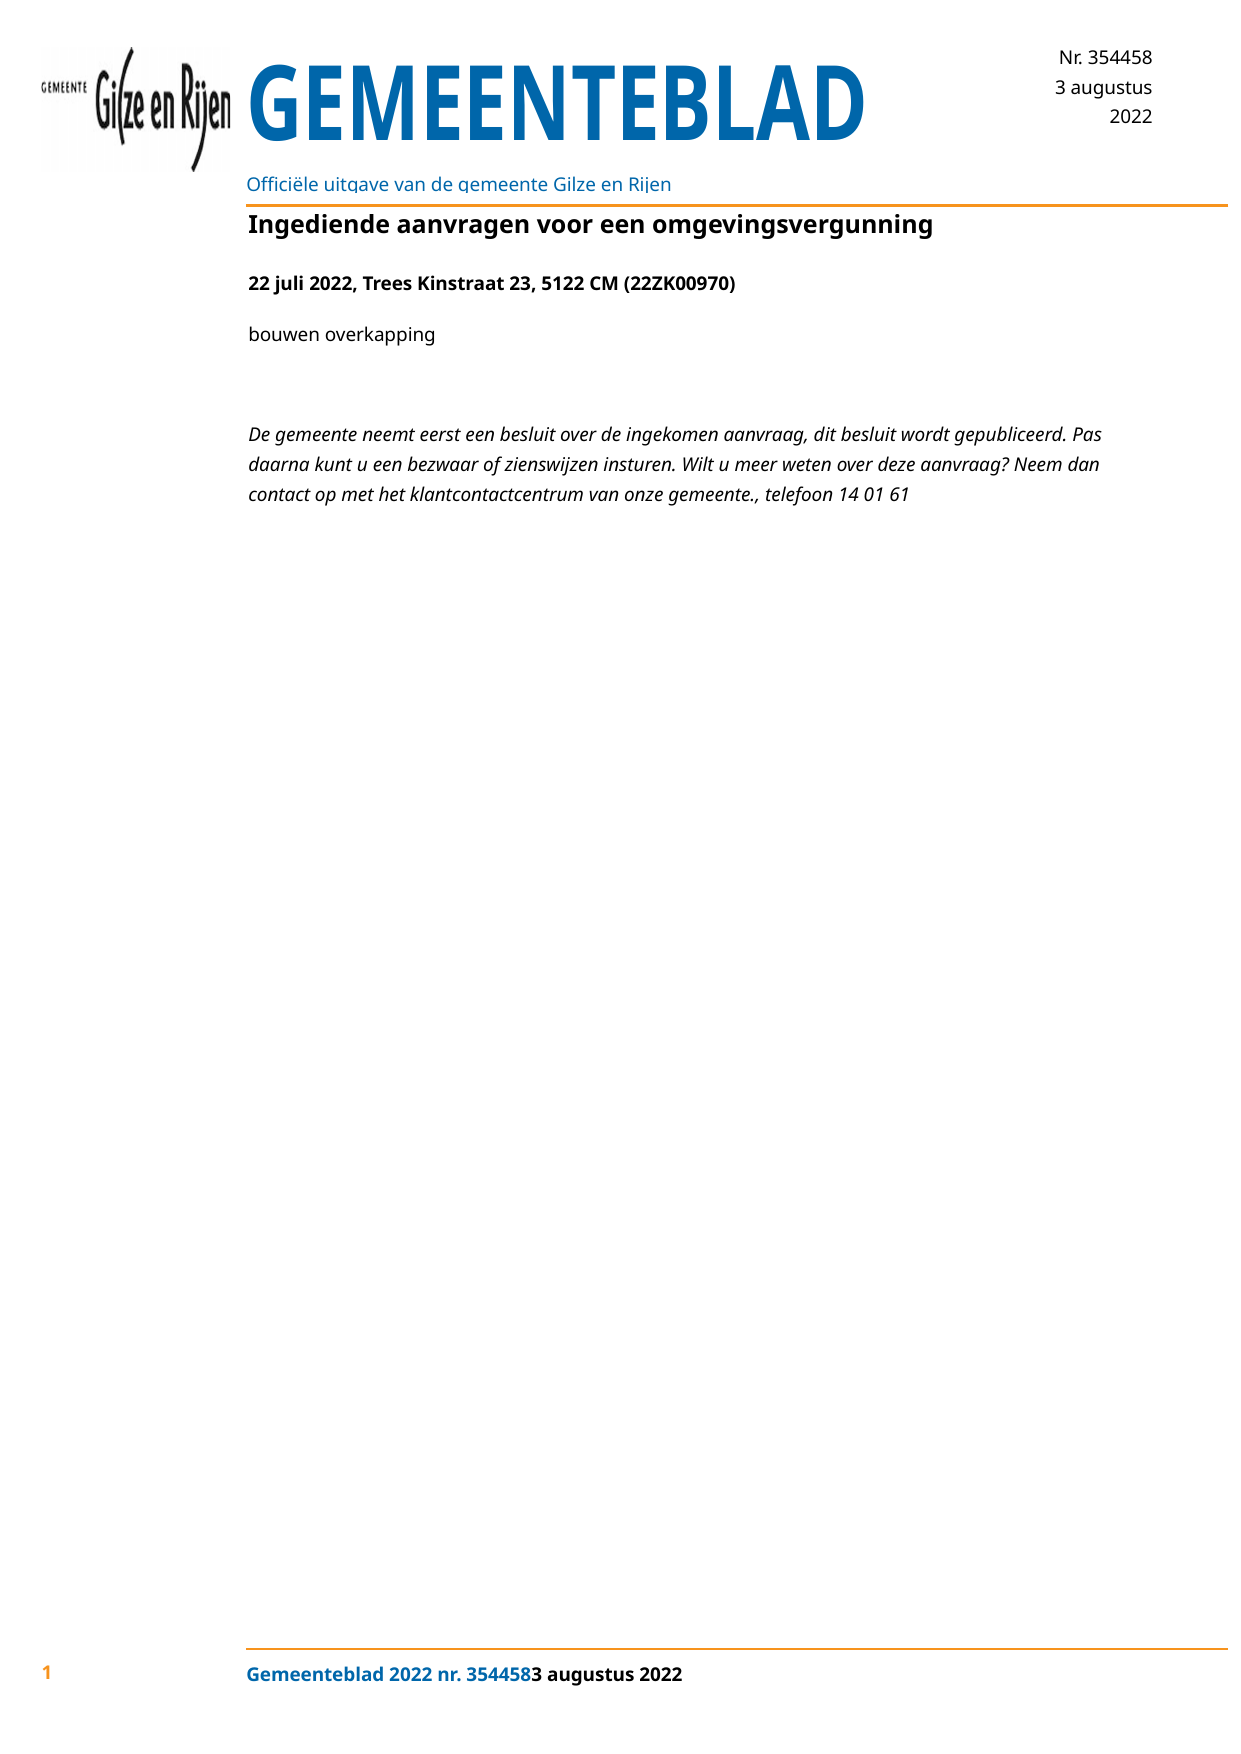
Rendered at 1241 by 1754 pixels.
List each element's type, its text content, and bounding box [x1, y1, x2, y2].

text De gemeente neemt eerst een besluit over de ingekomen aanvraag, dit besluit wordt gepubliceerd. Pas daarna kunt u een bezwaar of zienswijzen insturen. Wilt u meer weten over deze aanvraag? Neem dan contact op met het klantcontactcentrum van onze gemeente., telefoon 14 01 61 [248, 422, 1152, 506]
text Ingediende aanvragen voor een omgevingsvergunning [248, 207, 1152, 241]
text bouwen overkapping [248, 321, 1152, 346]
picture [41, 47, 231, 172]
text 22 juli 2022, Trees Kinstraat 23, 5122 CM (22ZK00970) [248, 270, 1152, 296]
